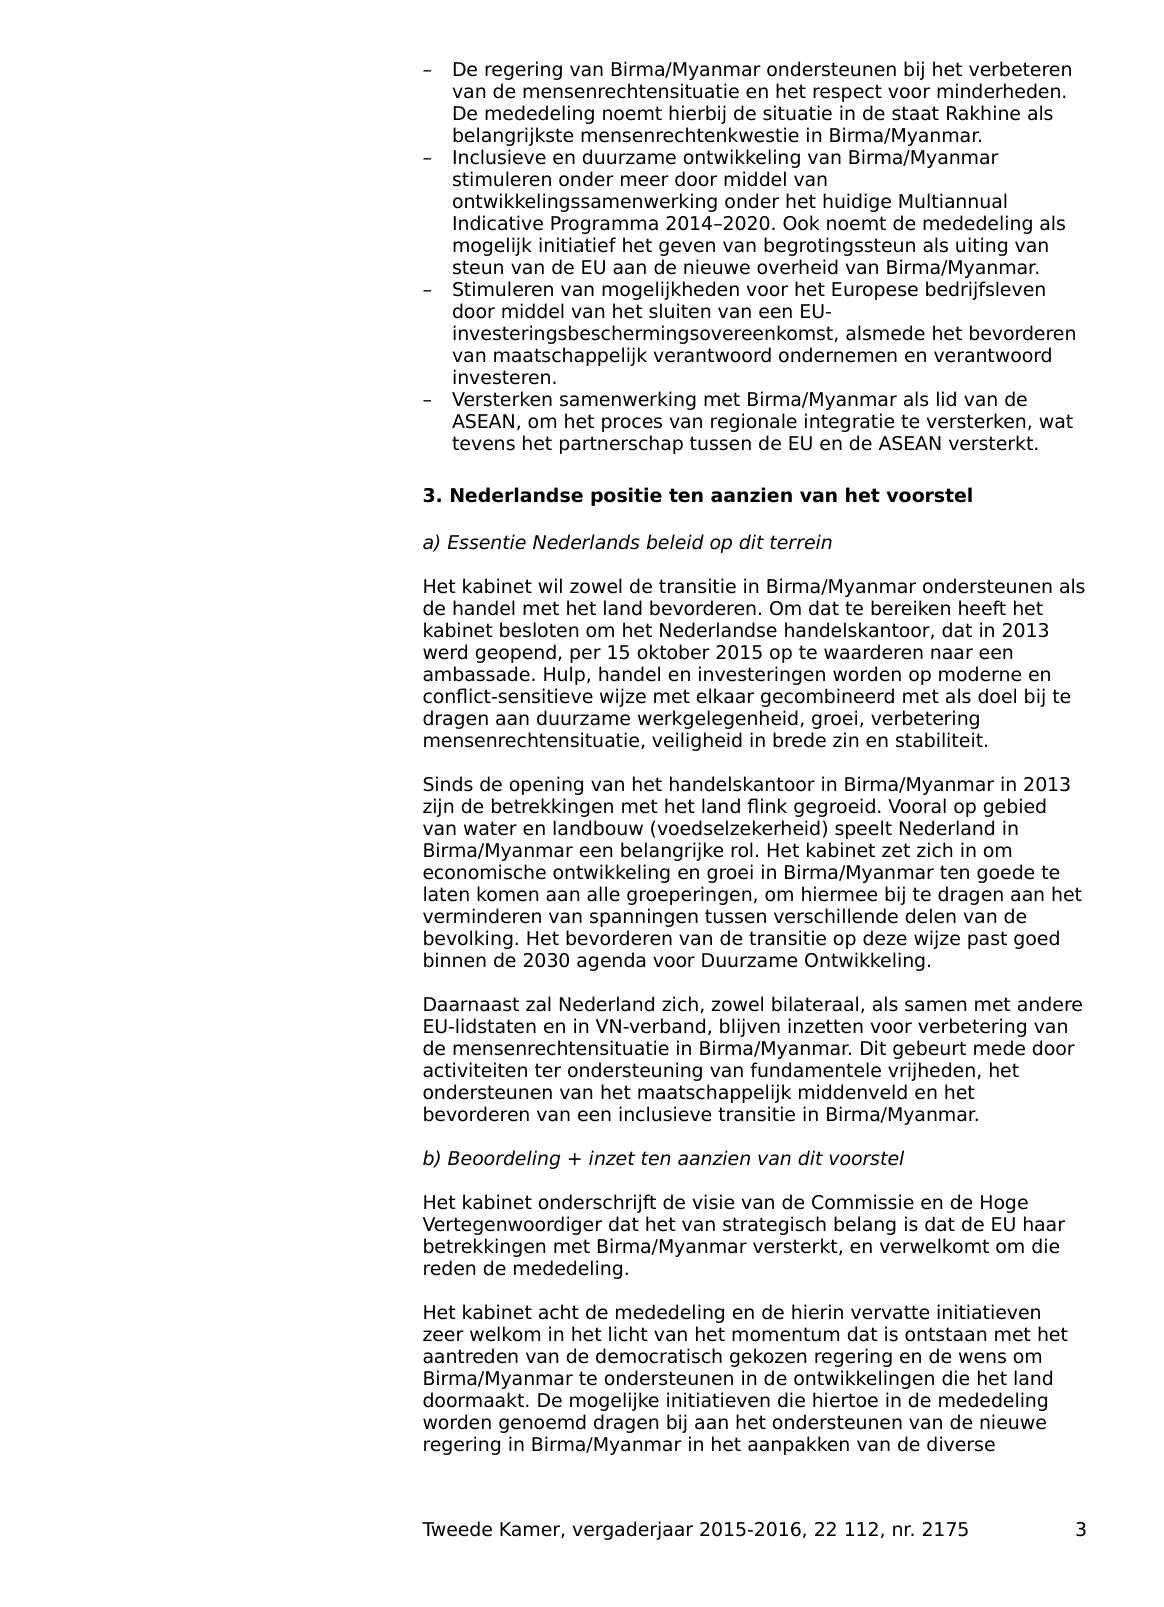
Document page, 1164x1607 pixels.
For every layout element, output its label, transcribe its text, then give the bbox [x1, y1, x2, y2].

text Het kabinet acht de mededeling en de hierin vervatte initiatieven zeer welkom in het licht van het momentum dat is ontstaan met het aantreden van de democratisch gekozen regering en de wens om Birma/Myanmar te ondersteunen in de ontwikkelingen die het land doormaakt. De mogelijke initiatieven die hiertoe in de mededeling worden genoemd dragen bij aan het ondersteunen van de nieuwe regering in Birma/Myanmar in het aanpakken van de diverse [422, 1302, 1087, 1456]
subtitle 3. Nederlandse positie ten aanzien van het voorstel [422, 485, 1087, 507]
text Het kabinet wil zowel de transitie in Birma/Myanmar ondersteunen als de handel met het land bevorderen. Om dat te bereiken heeft het kabinet besloten om het Nederlandse handelskantoor, dat in 2013 werd geopend, per 15 oktober 2015 op te waarderen naar een ambassade. Hulp, handel en investeringen worden op moderne en conflict-sensitieve wijze met elkaar gecombineerd met als doel bij te dragen aan duurzame werkgelegenheid, groei, verbetering mensenrechtensituatie, veiligheid in brede zin en stabiliteit. [422, 576, 1087, 752]
text – De regering van Birma/Myanmar ondersteunen bij het verbeteren van de mensenrechtensituatie en het respect voor minderheden. De mededeling noemt hierbij de situatie in de staat Rakhine als belangrijkste mensenrechtenkwestie in Birma/Myanmar. [422, 59, 1087, 147]
text Sinds de opening van het handelskantoor in Birma/Myanmar in 2013 zijn de betrekkingen met het land flink gegroeid. Vooral op gebied van water en landbouw (voedselzekerheid) speelt Nederland in Birma/Myanmar een belangrijke rol. Het kabinet zet zich in om economische ontwikkeling en groei in Birma/Myanmar ten goede te laten komen aan alle groeperingen, om hiermee bij te dragen aan het verminderen van spanningen tussen verschillende delen van de bevolking. Het bevorderen van de transitie op deze wijze past goed binnen de 2030 agenda voor Duurzame Ontwikkeling. [422, 774, 1087, 972]
text – Inclusieve en duurzame ontwikkeling van Birma/Myanmar stimuleren onder meer door middel van ontwikkelingssamenwerking onder het huidige Multiannual Indicative Programma 2014–2020. Ook noemt de mededeling als mogelijk initiatief het geven van begrotingssteun als uiting van steun van de EU aan de nieuwe overheid van Birma/Myanmar. [422, 147, 1087, 279]
text Daarnaast zal Nederland zich, zowel bilateraal, als samen met andere EU-lidstaten en in VN-verband, blijven inzetten voor verbetering van de mensenrechtensituatie in Birma/Myanmar. Dit gebeurt mede door activiteiten ter ondersteuning van fundamentele vrijheden, het ondersteunen van het maatschappelijk middenveld en het bevorderen van een inclusieve transitie in Birma/Myanmar. [422, 994, 1087, 1126]
text Het kabinet onderschrijft de visie van de Commissie en de Hoge Vertegenwoordiger dat het van strategisch belang is dat de EU haar betrekkingen met Birma/Myanmar versterkt, en verwelkomt om die reden de mededeling. [422, 1192, 1087, 1280]
text – Versterken samenwerking met Birma/Myanmar als lid van de ASEAN, om het proces van regionale integratie te versterken, wat tevens het partnerschap tussen de EU en de ASEAN versterkt. [422, 389, 1087, 455]
subtitle a) Essentie Nederlands beleid op dit terrein [422, 532, 1087, 554]
text – Stimuleren van mogelijkheden voor het Europese bedrijfsleven door middel van het sluiten van een EU-investeringsbeschermingsovereenkomst, alsmede het bevorderen van maatschappelijk verantwoord ondernemen en verantwoord investeren. [422, 279, 1087, 389]
subtitle b) Beoordeling + inzet ten aanzien van dit voorstel [422, 1148, 1087, 1170]
